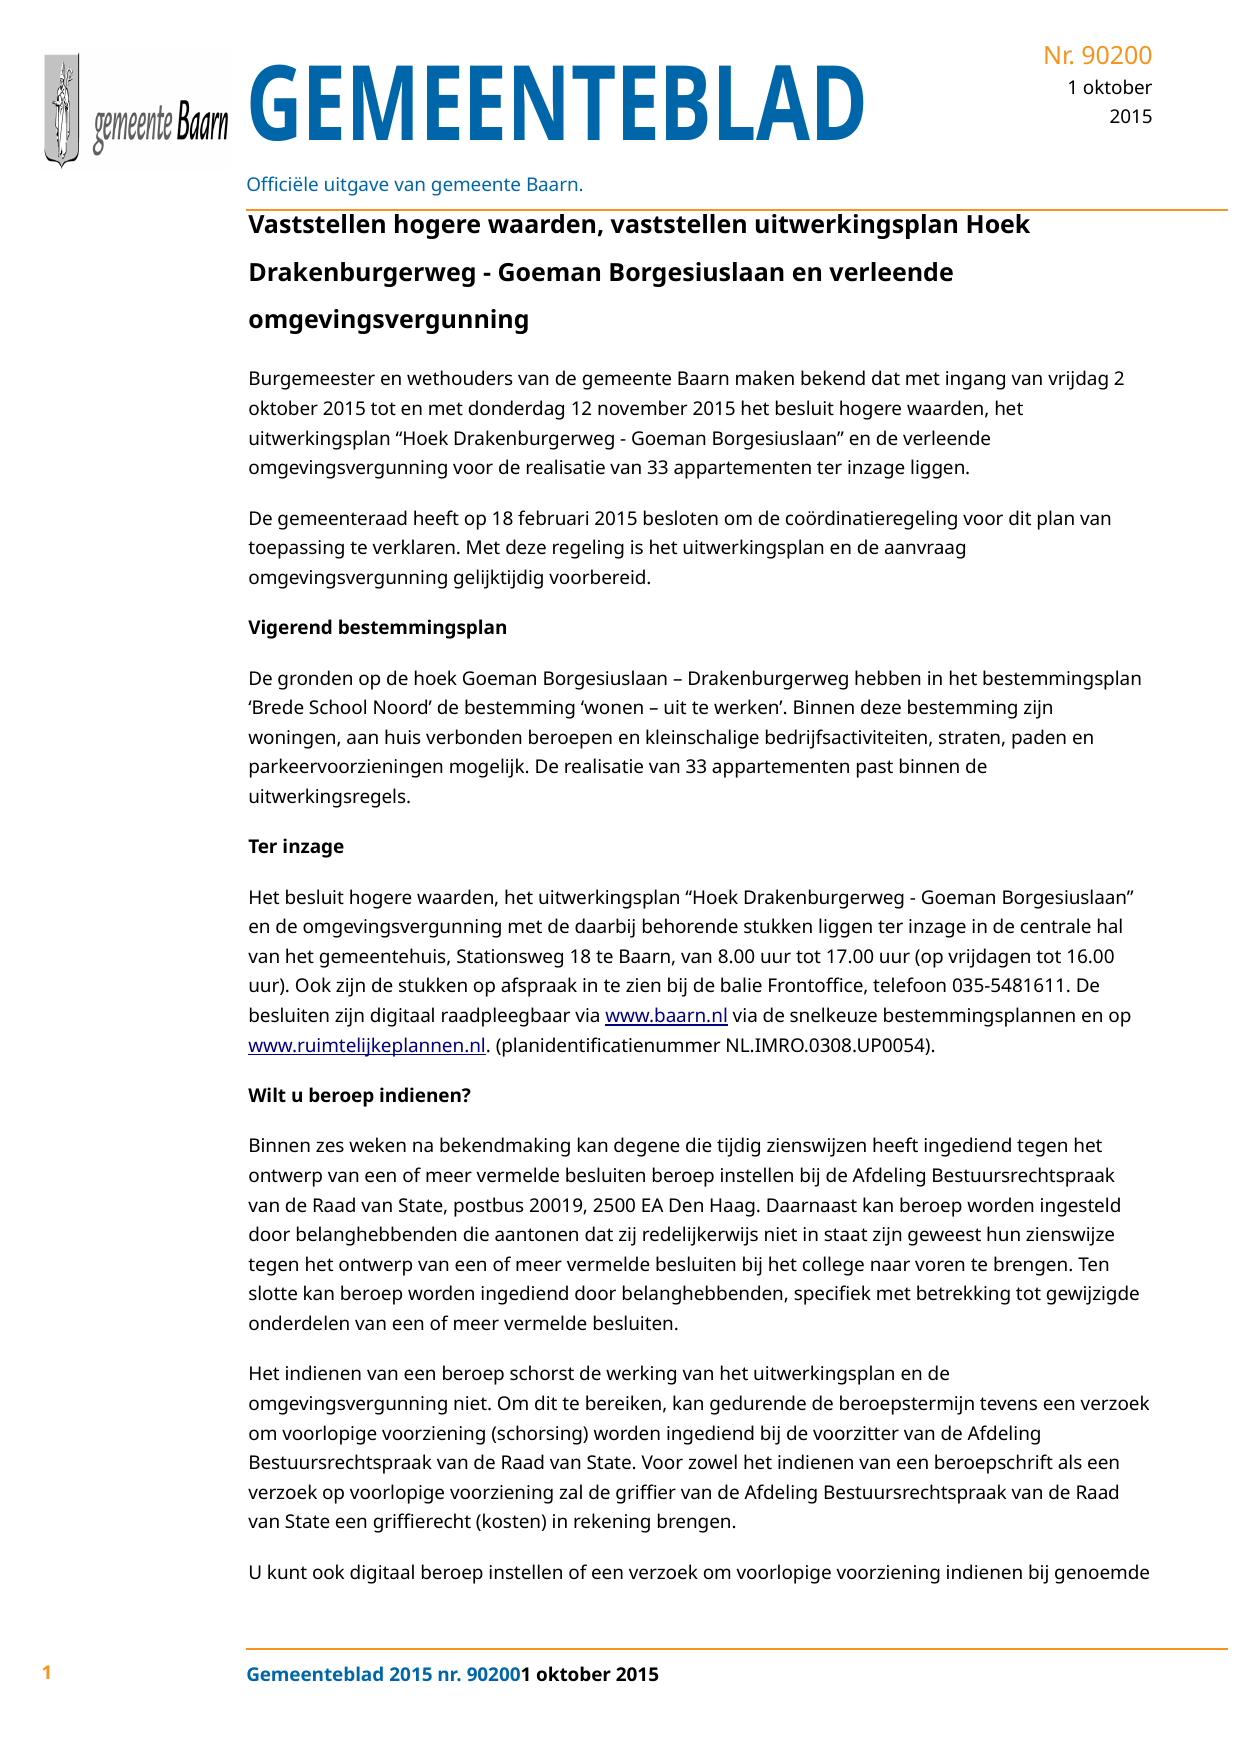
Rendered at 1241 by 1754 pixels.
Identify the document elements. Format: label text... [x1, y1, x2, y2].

text Het indienen van een beroep schorst de werking van het uitwerkingsplan en de omgevingsvergunning niet. Om dit te bereiken, kan gedurende de beroepstermijn tevens een verzoek om voorlopige voorziening (schorsing) worden ingediend bij de voorzitter van de Afdeling Bestuursrechtspraak van de Raad van State. Voor zowel het indienen van een beroepschrift als een verzoek op voorlopige voorziening zal de griffier van de Afdeling Bestuursrechtspraak van de Raad van State een griffierecht (kosten) in rekening brengen. [248, 1361, 1152, 1534]
text Burgemeester en wethouders van de gemeente Baarn maken bekend dat met ingang van vrijdag 2 oktober 2015 tot en met donderdag 12 november 2015 het besluit hogere waarden, het uitwerkingsplan “Hoek Drakenburgerweg - Goeman Borgesiuslaan” en de verleende omgevingsvergunning voor de realisatie van 33 appartementen ter inzage liggen. [248, 366, 1152, 480]
text Ter inzage [248, 833, 1152, 859]
text De gronden op de hoek Goeman Borgesiuslaan – Drakenburgerweg hebben in het bestemmingsplan ‘Brede School Noord’ de bestemming ‘wonen – uit te werken’. Binnen deze bestemming zijn woningen, aan huis verbonden beroepen en kleinschalige bedrijfsactiviteiten, straten, paden en parkeervoorzieningen mogelijk. De realisatie van 33 appartementen past binnen de uitwerkingsregels. [248, 665, 1152, 809]
text De gemeenteraad heeft op 18 februari 2015 besloten om de coördinatieregeling voor dit plan van toepassing te verklaren. Met deze regeling is het uitwerkingsplan en de aanvraag omgevingsvergunning gelijktijdig voorbereid. [248, 505, 1152, 589]
text Vaststellen hogere waarden, vaststellen uitwerkingsplan Hoek Drakenburgerweg - Goeman Borgesiuslaan en verleende omgevingsvergunning [248, 211, 1152, 336]
text Het besluit hogere waarden, het uitwerkingsplan “Hoek Drakenburgerweg - Goeman Borgesiuslaan” en de omgevingsvergunning met de daarbij behorende stukken liggen ter inzage in de centrale hal van het gemeentehuis, Stationsweg 18 te Baarn, van 8.00 uur tot 17.00 uur (op vrijdagen tot 16.00 uur). Ook zijn de stukken op afspraak in te zien bij de balie Frontoffice, telefoon 035-5481611. De besluiten zijn digitaal raadpleegbaar via www.baarn.nl via de snelkeuze bestemmingsplannen en op www.ruimtelijkeplannen.nl. (planidentificatienummer NL.IMRO.0308.UP0054). [248, 884, 1152, 1057]
text Wilt u beroep indienen? [248, 1082, 1152, 1108]
text Binnen zes weken na bekendmaking kan degene die tijdig zienswijzen heeft ingediend tegen het ontwerp van een of meer vermelde besluiten beroep instellen bij de Afdeling Bestuursrechtspraak van de Raad van State, postbus 20019, 2500 EA Den Haag. Daarnaast kan beroep worden ingesteld door belanghebbenden die aantonen dat zij redelijkerwijs niet in staat zijn geweest hun zienswijze tegen het ontwerp van een of meer vermelde besluiten bij het college naar voren te brengen. Ten slotte kan beroep worden ingediend door belanghebbenden, specifiek met betrekking tot gewijzigde onderdelen van een of meer vermelde besluiten. [248, 1133, 1152, 1336]
picture [41, 47, 231, 172]
text Vigerend bestemmingsplan [248, 614, 1152, 640]
text U kunt ook digitaal beroep instellen of een verzoek om voorlopige voorziening indienen bij genoemde [248, 1559, 1152, 1584]
